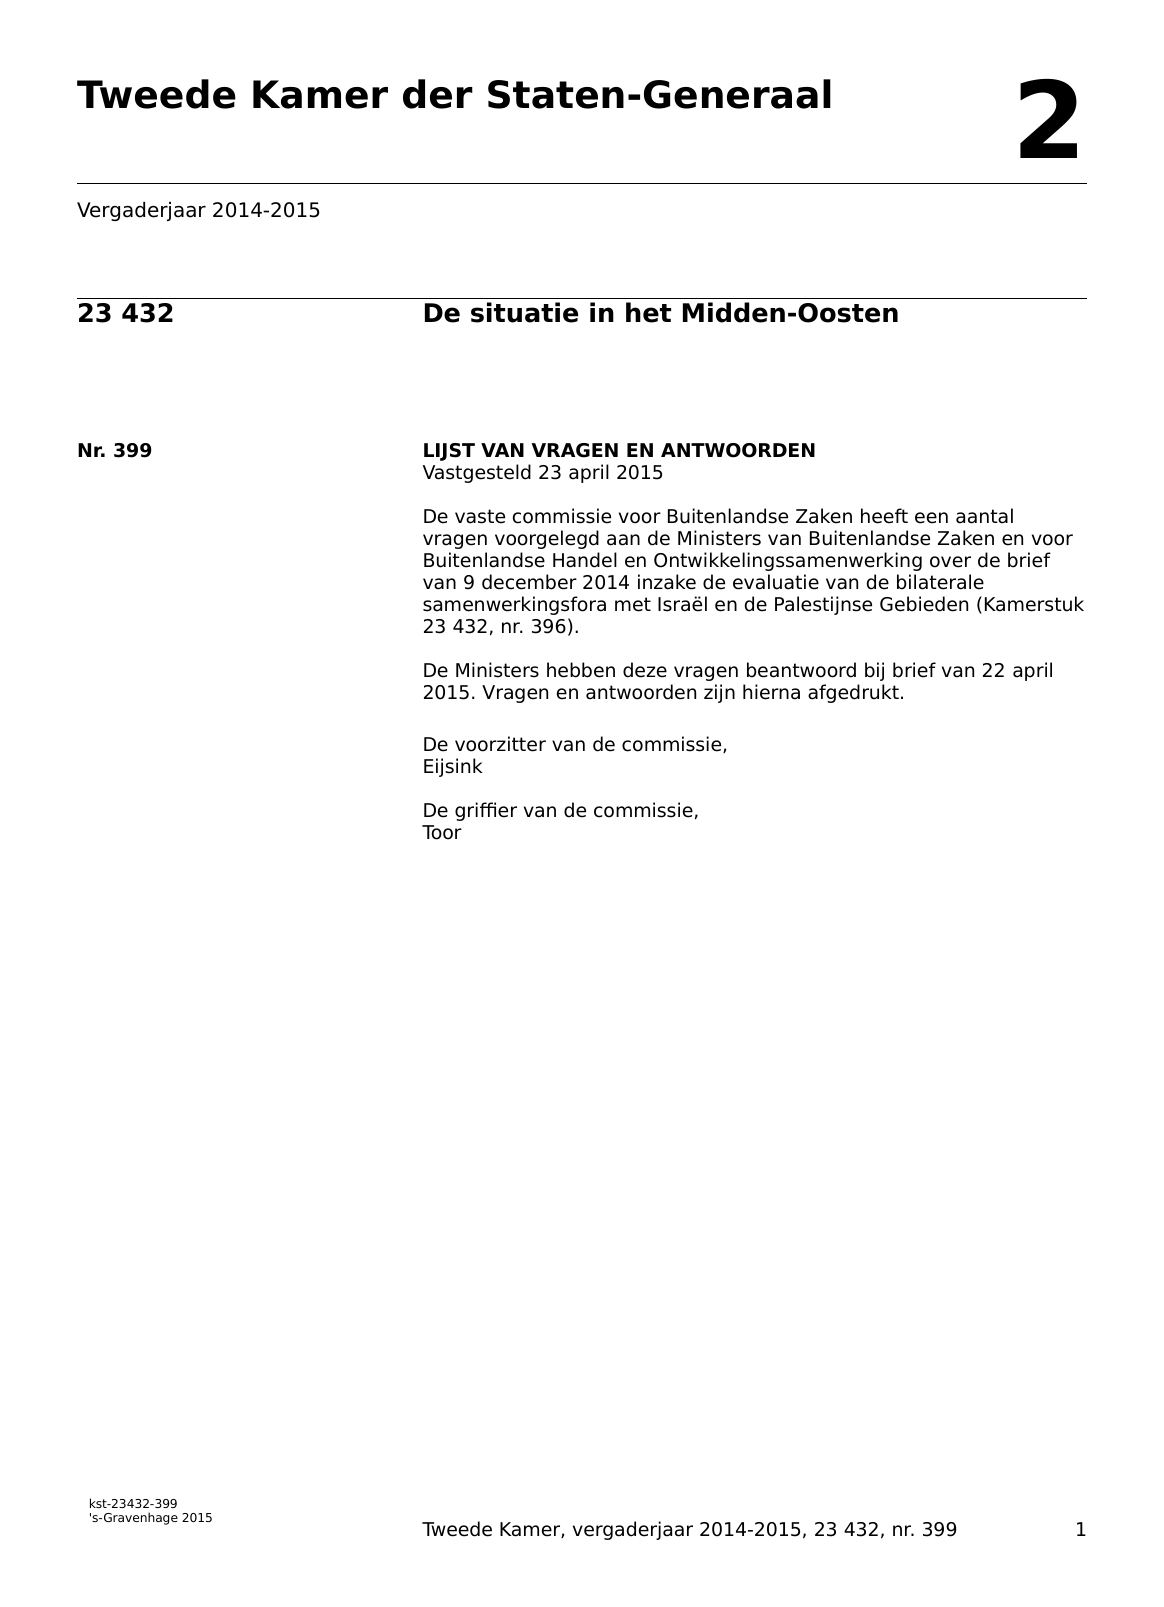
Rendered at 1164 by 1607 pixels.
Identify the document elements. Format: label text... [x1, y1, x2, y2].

text kst-23432-399 [88, 1497, 323, 1511]
text Vastgesteld 23 april 2015 [422, 462, 1087, 484]
text De griffier van de commissie, Toor [422, 800, 1087, 844]
subtitle Nr. 399 LIJST VAN VRAGEN EN ANTWOORDEN [77, 440, 1087, 462]
text De Ministers hebben deze vragen beantwoord bij brief van 22 april 2015. Vragen en antwoorden zijn hierna afgedrukt. [422, 660, 1087, 704]
table_header Tweede Kamer der Staten-Generaal [77, 59, 886, 183]
text De vaste commissie voor Buitenlandse Zaken heeft een aantal vragen voorgelegd aan de Ministers van Buitenlandse Zaken en voor Buitenlandse Handel en Ontwikkelingssamenwerking over de brief van 9 december 2014 inzake de evaluatie van de bilaterale samenwerkingsfora met Israël en de Palestijnse Gebieden (Kamerstuk 23 432, nr. 396). [422, 506, 1087, 638]
text 's-Gravenhage 2015 [88, 1511, 323, 1525]
table_cell Vergaderjaar 2014-2015 [77, 184, 1087, 298]
table_header 2 [886, 59, 1087, 183]
subtitle 23 432 De situatie in het Midden-Oosten [77, 299, 1087, 329]
text De voorzitter van de commissie, Eijsink [422, 734, 1087, 778]
